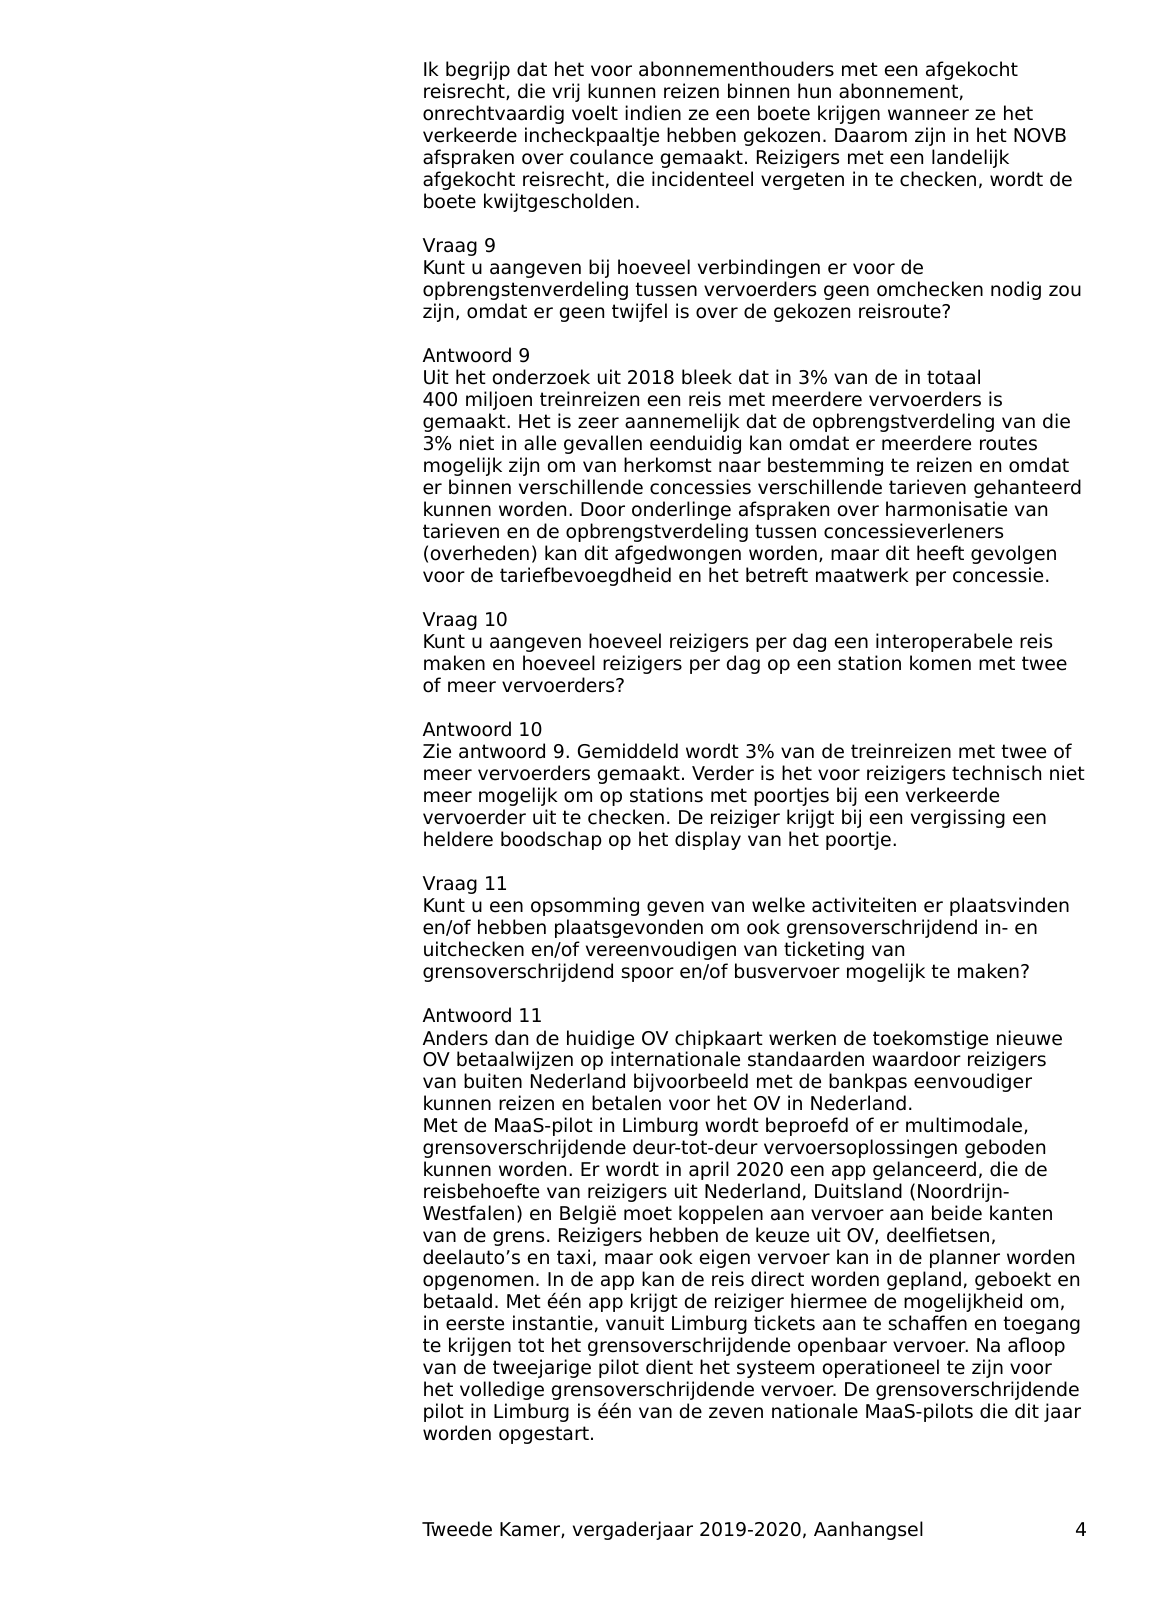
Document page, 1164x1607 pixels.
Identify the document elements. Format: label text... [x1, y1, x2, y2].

text Antwoord 10 [422, 719, 1087, 741]
text Ik begrijp dat het voor abonnementhouders met een afgekocht reisrecht, die vrij kunnen reizen binnen hun abonnement, onrechtvaardig voelt indien ze een boete krijgen wanneer ze het verkeerde incheckpaaltje hebben gekozen. Daarom zijn in het NOVB afspraken over coulance gemaakt. Reizigers met een landelijk afgekocht reisrecht, die incidenteel vergeten in te checken, wordt de boete kwijtgescholden. [422, 59, 1087, 213]
text Kunt u aangeven bij hoeveel verbindingen er voor de opbrengstenverdeling tussen vervoerders geen omchecken nodig zou zijn, omdat er geen twijfel is over de gekozen reisroute? [422, 257, 1087, 323]
text Vraag 9 [422, 235, 1087, 257]
text Anders dan de huidige OV chipkaart werken de toekomstige nieuwe OV betaalwijzen op internationale standaarden waardoor reizigers van buiten Nederland bijvoorbeeld met de bankpas eenvoudiger kunnen reizen en betalen voor het OV in Nederland. [422, 1027, 1087, 1115]
text Kunt u aangeven hoeveel reizigers per dag een interoperabele reis maken en hoeveel reizigers per dag op een station komen met twee of meer vervoerders? [422, 631, 1087, 697]
text Antwoord 11 [422, 1005, 1087, 1027]
text Uit het onderzoek uit 2018 bleek dat in 3% van de in totaal 400 miljoen treinreizen een reis met meerdere vervoerders is gemaakt. Het is zeer aannemelijk dat de opbrengstverdeling van die 3% niet in alle gevallen eenduidig kan omdat er meerdere routes mogelijk zijn om van herkomst naar bestemming te reizen en omdat er binnen verschillende concessies verschillende tarieven gehanteerd kunnen worden. Door onderlinge afspraken over harmonisatie van tarieven en de opbrengstverdeling tussen concessieverleners (overheden) kan dit afgedwongen worden, maar dit heeft gevolgen voor de tariefbevoegdheid en het betreft maatwerk per concessie. [422, 367, 1087, 587]
text Met de MaaS-pilot in Limburg wordt beproefd of er multimodale, grensoverschrijdende deur-tot-deur vervoersoplossingen geboden kunnen worden. Er wordt in april 2020 een app gelanceerd, die de reisbehoefte van reizigers uit Nederland, Duitsland (Noordrijn-Westfalen) en België moet koppelen aan vervoer aan beide kanten van de grens. Reizigers hebben de keuze uit OV, deelfietsen, deelauto’s en taxi, maar ook eigen vervoer kan in de planner worden opgenomen. In de app kan de reis direct worden gepland, geboekt en betaald. Met één app krijgt de reiziger hiermee de mogelijkheid om, in eerste instantie, vanuit Limburg tickets aan te schaffen en toegang te krijgen tot het grensoverschrijdende openbaar vervoer. Na afloop van de tweejarige pilot dient het systeem operationeel te zijn voor het volledige grensoverschrijdende vervoer. De grensoverschrijdende pilot in Limburg is één van de zeven nationale MaaS-pilots die dit jaar worden opgestart. [422, 1115, 1087, 1445]
text Antwoord 9 [422, 345, 1087, 367]
text Kunt u een opsomming geven van welke activiteiten er plaatsvinden en/of hebben plaatsgevonden om ook grensoverschrijdend in- en uitchecken en/of vereenvoudigen van ticketing van grensoverschrijdend spoor en/of busvervoer mogelijk te maken? [422, 895, 1087, 983]
text Vraag 10 [422, 609, 1087, 631]
text Vraag 11 [422, 873, 1087, 895]
text Zie antwoord 9. Gemiddeld wordt 3% van de treinreizen met twee of meer vervoerders gemaakt. Verder is het voor reizigers technisch niet meer mogelijk om op stations met poortjes bij een verkeerde vervoerder uit te checken. De reiziger krijgt bij een vergissing een heldere boodschap op het display van het poortje. [422, 741, 1087, 851]
